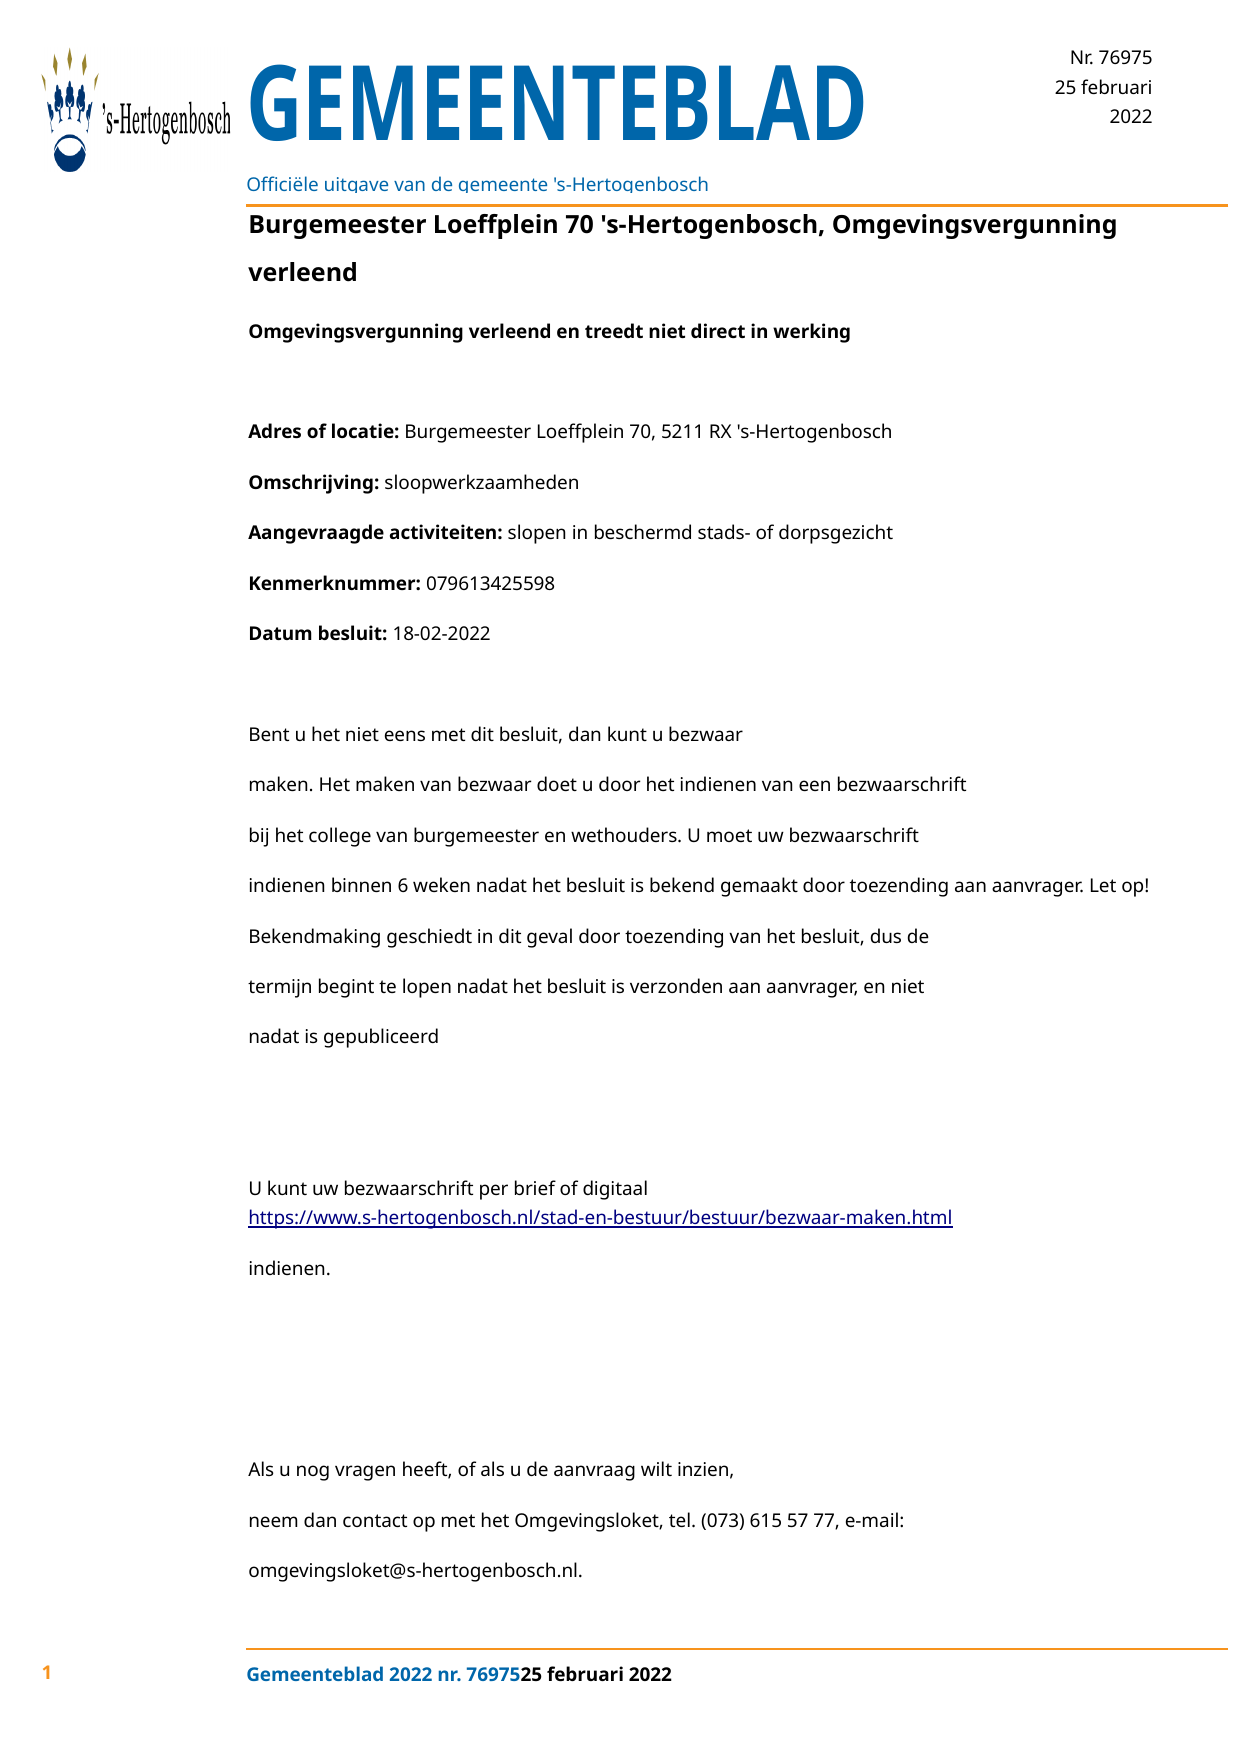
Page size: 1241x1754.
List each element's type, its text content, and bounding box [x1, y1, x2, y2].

text indienen. [248, 1255, 1152, 1281]
text maken. Het maken van bezwaar doet u door het indienen van een bezwaarschrift [248, 772, 1152, 797]
text Omgevingsvergunning verleend en treedt niet direct in werking [248, 318, 1152, 344]
text Burgemeester Loeffplein 70 's-Hertogenbosch, Omgevingsvergunning verleend [248, 207, 1152, 288]
text Aangevraagde activiteiten: slopen in beschermd stads- of dorpsgezicht [248, 519, 1152, 545]
text termijn begint te lopen nadat het besluit is verzonden aan aanvrager, en niet [248, 973, 1152, 999]
text omgevingsloket@s-hertogenbosch.nl. [248, 1557, 1152, 1583]
text nadat is gepubliceerd [248, 1024, 1152, 1049]
text Datum besluit: 18-02-2022 [248, 620, 1152, 646]
text Kenmerknummer: 079613425598 [248, 570, 1152, 596]
text Als u nog vragen heeft, of als u de aanvraag wilt inzien, [248, 1457, 1152, 1482]
text Adres of locatie: Burgemeester Loeffplein 70, 5211 RX 's-Hertogenbosch [248, 419, 1152, 444]
text U kunt uw bezwaarschrift per brief of digitaal https://www.s-hertogenbosch.nl/stad-en-bestuur/bestuur/bezwaar-maken.html [248, 1175, 1152, 1230]
text neem dan contact op met het Omgevingsloket, tel. (073) 615 57 77, e-mail: [248, 1507, 1152, 1533]
text indienen binnen 6 weken nadat het besluit is bekend gemaakt door toezending aan aanvrager. Let op! [248, 872, 1152, 898]
text bij het college van burgemeester en wethouders. U moet uw bezwaarschrift [248, 822, 1152, 848]
text Bent u het niet eens met dit besluit, dan kunt u bezwaar [248, 721, 1152, 747]
picture [41, 47, 231, 172]
text Omschrijving: sloopwerkzaamheden [248, 469, 1152, 495]
text Bekendmaking geschiedt in dit geval door toezending van het besluit, dus de [248, 923, 1152, 949]
